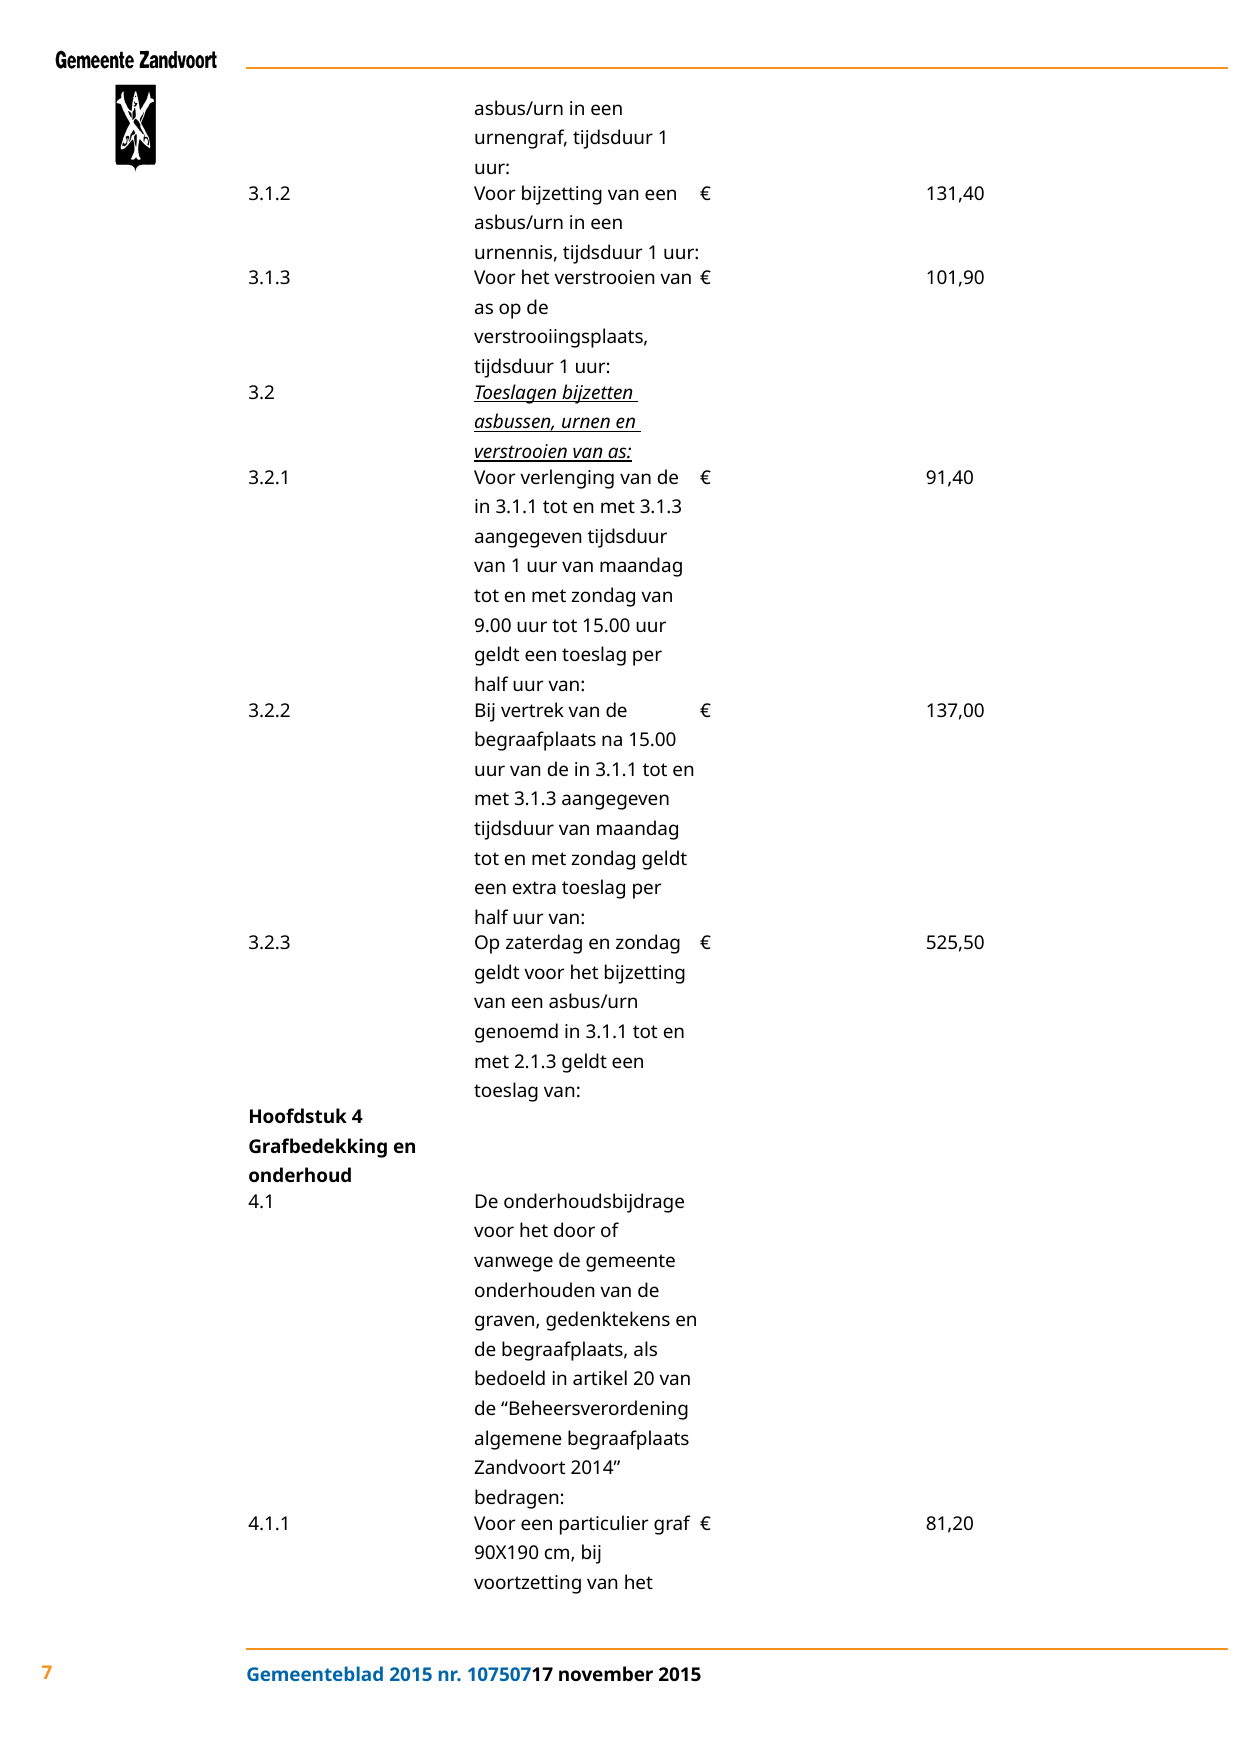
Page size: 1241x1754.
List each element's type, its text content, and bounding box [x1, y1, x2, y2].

table_cell € [700, 464, 926, 697]
table_cell 81,20 [926, 1510, 1152, 1594]
table_cell [474, 1103, 700, 1188]
table_cell [700, 1103, 926, 1188]
table_cell 3.1.2 [248, 180, 474, 264]
picture [41, 47, 231, 172]
table_cell De onderhoudsbijdrage voor het door of vanwege de gemeente onderhouden van de graven, gedenktekens en de begraafplaats, als bedoeld in artikel 20 van de “Beheersverordening algemene begraafplaats Zandvoort 2014” bedragen: [474, 1188, 700, 1510]
table_cell Bij vertrek van de begraafplaats na 15.00 uur van de in 3.1.1 tot en met 3.1.3 aangegeven tijdsduur van maandag tot en met zondag geldt een extra toeslag per half uur van: [474, 697, 700, 929]
table_cell [248, 95, 474, 180]
table_cell 101,90 [926, 265, 1152, 379]
table_cell [926, 95, 1152, 180]
table_cell 3.2.1 [248, 464, 474, 697]
table_cell € [700, 930, 926, 1103]
table_cell [926, 1188, 1152, 1510]
table_cell Voor een particulier graf 90X190 cm, bij voortzetting van het [474, 1510, 700, 1594]
table_cell 3.2.2 [248, 697, 474, 929]
table_cell 4.1.1 [248, 1510, 474, 1594]
table_cell [700, 95, 926, 180]
table_cell € [700, 180, 926, 264]
table_cell 91,40 [926, 464, 1152, 697]
table_cell 3.1.3 [248, 265, 474, 379]
table_cell Voor het verstrooien van as op de verstrooiingsplaats, tijdsduur 1 uur: [474, 265, 700, 379]
table_cell Voor bijzetting van een asbus/urn in een urnennis, tijdsduur 1 uur: [474, 180, 700, 264]
table_cell 525,50 [926, 930, 1152, 1103]
table_cell € [700, 1510, 926, 1594]
table_cell [700, 379, 926, 464]
table_cell [700, 1188, 926, 1510]
table_cell 3.2.3 [248, 930, 474, 1103]
table_cell 137,00 [926, 697, 1152, 929]
table_cell Op zaterdag en zondag geldt voor het bijzetting van een asbus/urn genoemd in 3.1.1 tot en met 2.1.3 geldt een toeslag van: [474, 930, 700, 1103]
table_cell asbus/urn in een urnengraf, tijdsduur 1 uur: [474, 95, 700, 180]
table_cell Voor verlenging van de in 3.1.1 tot en met 3.1.3 aangegeven tijdsduur van 1 uur van maandag tot en met zondag van 9.00 uur tot 15.00 uur geldt een toeslag per half uur van: [474, 464, 700, 697]
table_cell 4.1 [248, 1188, 474, 1510]
table_cell 3.2 [248, 379, 474, 464]
table_cell [926, 379, 1152, 464]
table_cell Toeslagen bijzetten asbussen, urnen en verstrooien van as: [474, 379, 700, 464]
table_cell € [700, 265, 926, 379]
table_cell Hoofdstuk 4 Grafbedekking en onderhoud [248, 1103, 474, 1188]
table_cell € [700, 697, 926, 929]
table_cell 131,40 [926, 180, 1152, 264]
